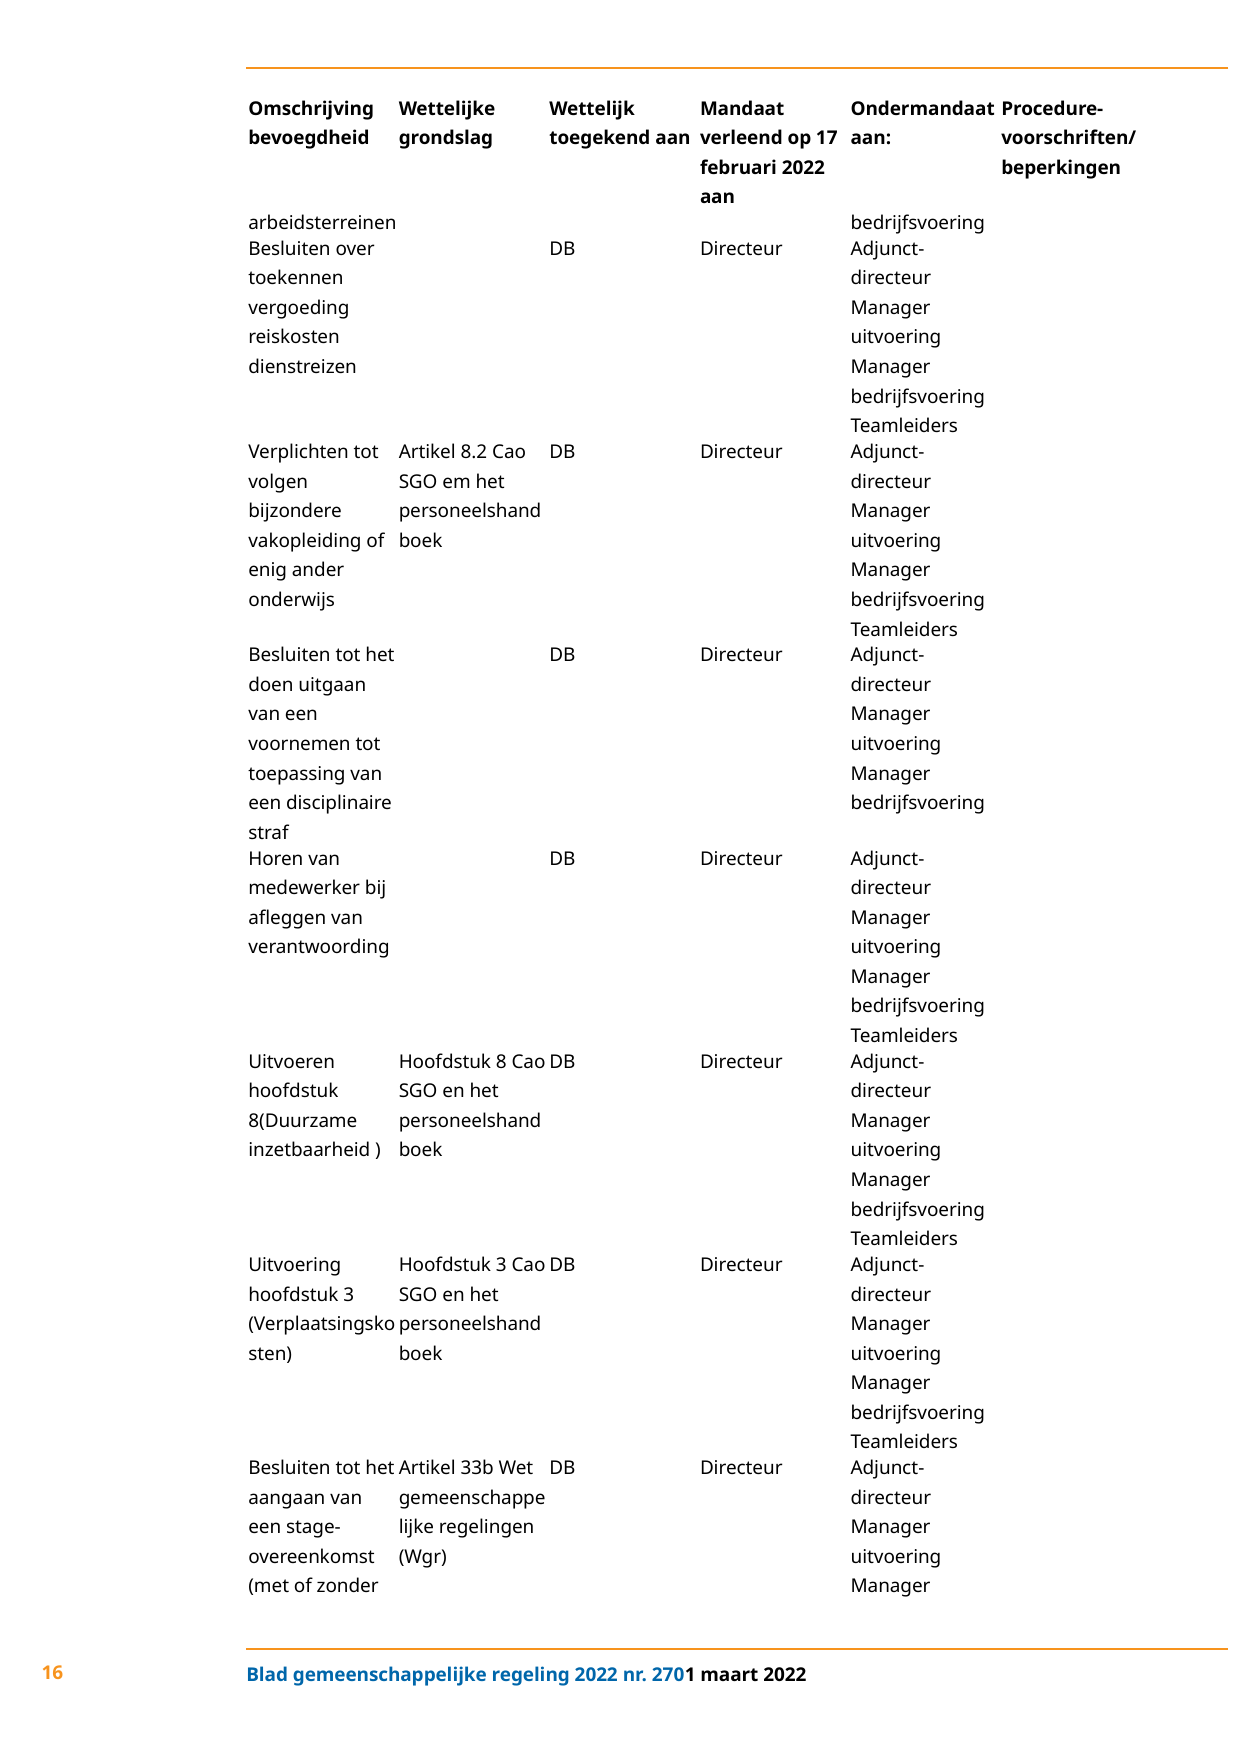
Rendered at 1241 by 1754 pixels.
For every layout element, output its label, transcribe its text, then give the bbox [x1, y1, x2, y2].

table_cell DB [549, 641, 700, 845]
table_cell Adjunct-directeur Manager uitvoering Manager bedrijfsvoering [850, 641, 1001, 845]
table_cell [1001, 845, 1152, 1048]
table_header Wettelijke grondslag [399, 95, 549, 209]
table_cell [1001, 1048, 1152, 1251]
table_header Procedure- voorschriften/ beperkingen [1001, 95, 1152, 209]
table_header Wettelijk toegekend aan [549, 95, 700, 209]
table_cell arbeidsterreinen [248, 209, 398, 235]
table_cell Directeur [700, 235, 850, 438]
table_cell Directeur [700, 1048, 850, 1251]
table_cell Verplichten tot volgen bijzondere vakopleiding of enig ander onderwijs [248, 438, 398, 641]
table_cell Adjunct-directeur Manager uitvoering Manager bedrijfsvoering Teamleiders [850, 1048, 1001, 1251]
table_cell Besluiten tot het doen uitgaan van een voornemen tot toepassing van een disciplinaire straf [248, 641, 398, 845]
table_cell [399, 235, 549, 438]
table_cell Directeur [700, 1251, 850, 1454]
table_cell Directeur [700, 438, 850, 641]
table_cell Directeur [700, 1454, 850, 1598]
table_cell [1001, 1454, 1152, 1598]
picture [41, 47, 231, 172]
table_cell Artikel 33b Wet gemeenschappelijke regelingen (Wgr) [399, 1454, 549, 1598]
table_cell [1001, 235, 1152, 438]
table_cell DB [549, 235, 700, 438]
table_cell [399, 641, 549, 845]
table_cell Adjunct-directeur Manager uitvoering Manager [850, 1454, 1001, 1598]
table_cell Adjunct-directeur Manager uitvoering Manager bedrijfsvoering Teamleiders [850, 235, 1001, 438]
table_cell [399, 845, 549, 1048]
table_cell Artikel 8.2 Cao SGO em het personeelshandboek [399, 438, 549, 641]
table_cell Adjunct-directeur Manager uitvoering Manager bedrijfsvoering Teamleiders [850, 845, 1001, 1048]
table_cell Hoofdstuk 3 Cao SGO en het personeelshandboek [399, 1251, 549, 1454]
table_cell [549, 209, 700, 235]
table_cell Horen van medewerker bij afleggen van verantwoording [248, 845, 398, 1048]
table_cell Adjunct-directeur Manager uitvoering Manager bedrijfsvoering Teamleiders [850, 438, 1001, 641]
table_cell Directeur [700, 641, 850, 845]
table_cell [1001, 1251, 1152, 1454]
table_cell DB [549, 1048, 700, 1251]
table_header Mandaat verleend op 17 februari 2022 aan [700, 95, 850, 209]
table_cell Hoofdstuk 8 Cao SGO en het personeelshandboek [399, 1048, 549, 1251]
table_cell Besluiten over toekennen vergoeding reiskosten dienstreizen [248, 235, 398, 438]
table_cell [1001, 209, 1152, 235]
table_cell [1001, 641, 1152, 845]
table_cell Uitvoeren hoofdstuk 8(Duurzame inzetbaarheid ) [248, 1048, 398, 1251]
table_cell [1001, 438, 1152, 641]
table_cell Uitvoering hoofdstuk 3 (Verplaatsingskosten) [248, 1251, 398, 1454]
table_cell Adjunct-directeur Manager uitvoering Manager bedrijfsvoering Teamleiders [850, 1251, 1001, 1454]
table_cell DB [549, 1251, 700, 1454]
table_header Omschrijving bevoegdheid [248, 95, 398, 209]
table_cell DB [549, 845, 700, 1048]
table_cell DB [549, 438, 700, 641]
table_cell Besluiten tot het aangaan van een stage-overeenkomst (met of zonder [248, 1454, 398, 1598]
table_header Ondermandaat aan: [850, 95, 1001, 209]
table_cell bedrijfsvoering [850, 209, 1001, 235]
table_cell [700, 209, 850, 235]
table_cell DB [549, 1454, 700, 1598]
table_cell [399, 209, 549, 235]
table_cell Directeur [700, 845, 850, 1048]
